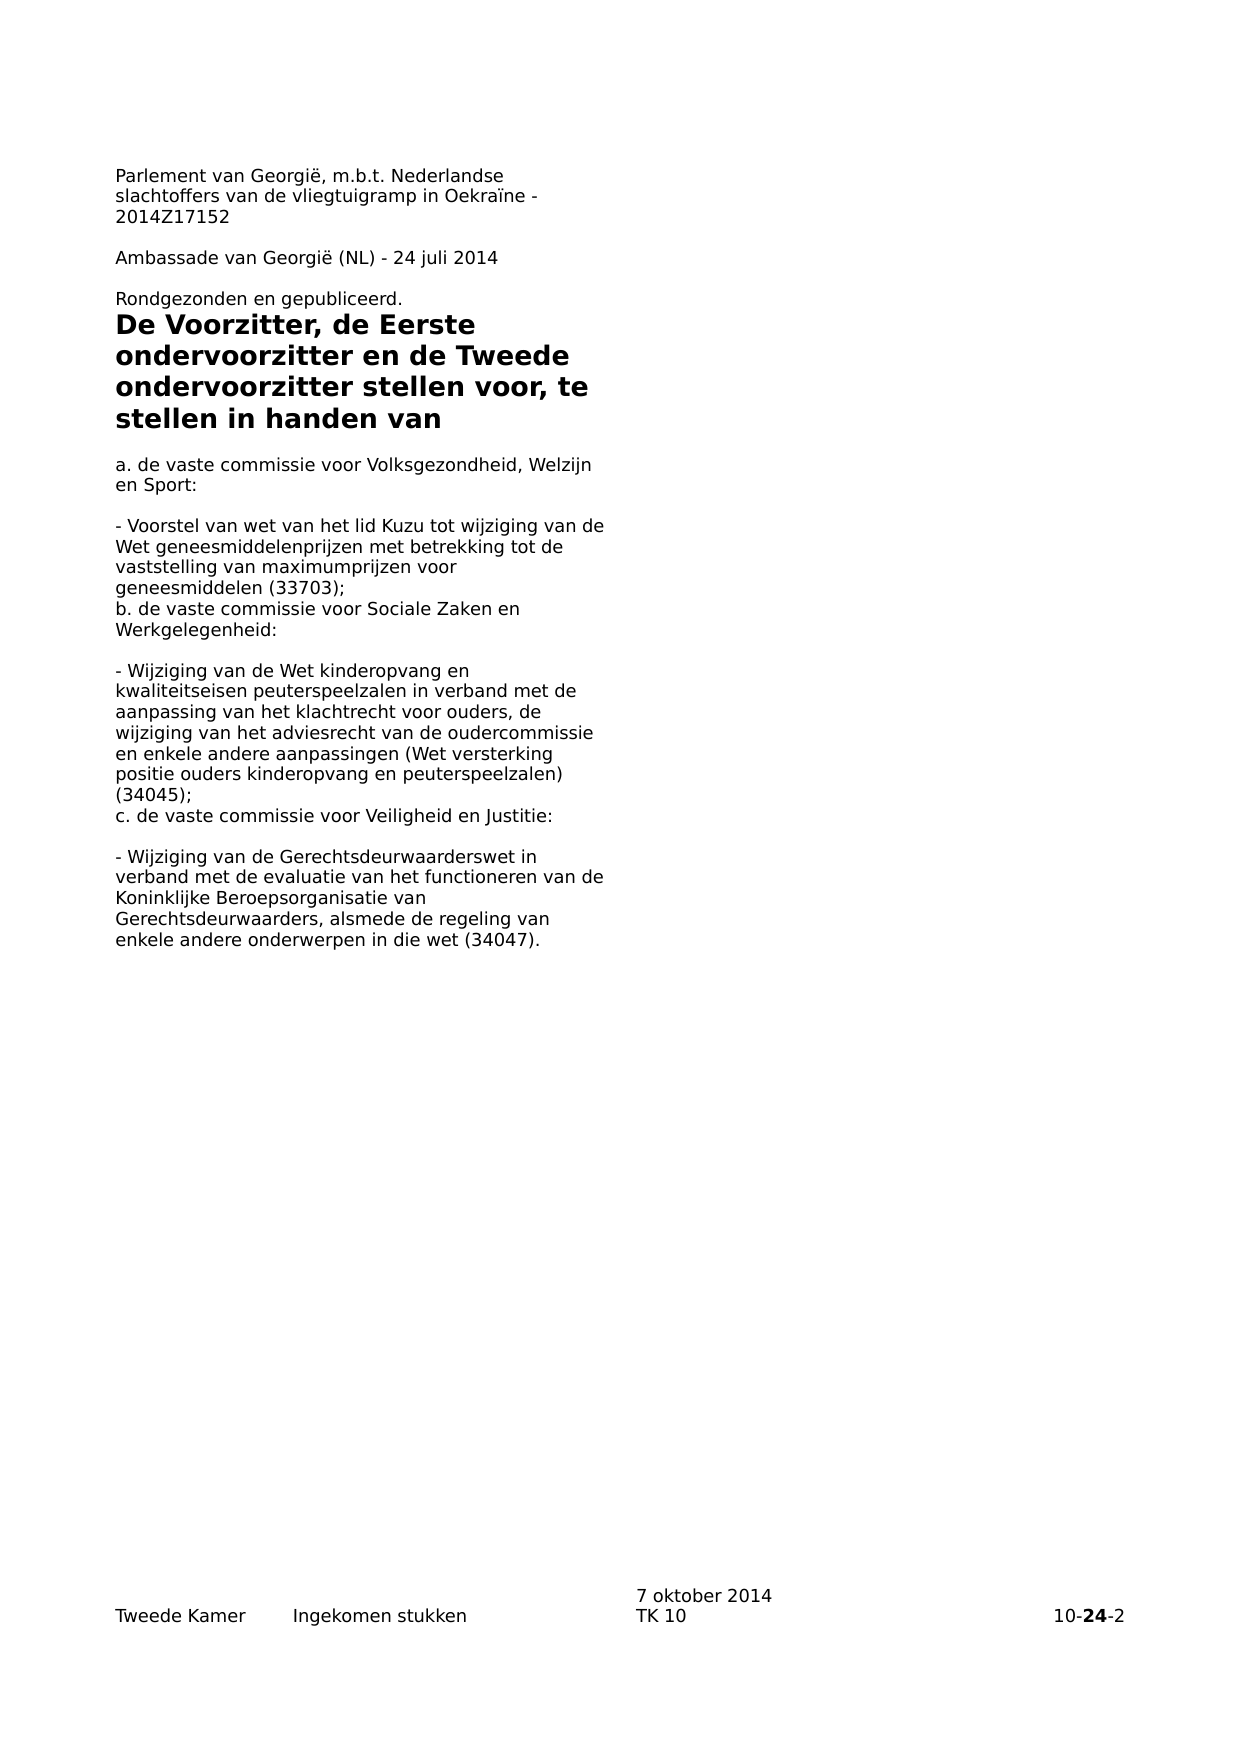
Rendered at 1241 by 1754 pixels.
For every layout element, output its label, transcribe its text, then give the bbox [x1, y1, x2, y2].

text - Wijziging van de Wet kinderopvang en kwaliteitseisen peuterspeelzalen in verband met de aanpassing van het klachtrecht voor ouders, de wijziging van het adviesrecht van de oudercommissie en enkele andere aanpassingen (Wet versterking positie ouders kinderopvang en peuterspeelzalen) (34045); [115, 661, 605, 806]
text c. de vaste commissie voor Veiligheid en Justitie: [115, 806, 605, 826]
text a. de vaste commissie voor Volksgezondheid, Welzijn en Sport: [115, 454, 605, 496]
text b. de vaste commissie voor Sociale Zaken en Werkgelegenheid: [115, 599, 605, 641]
text Rondgezonden en gepubliceerd. [115, 288, 605, 309]
title De Voorzitter, de Eerste ondervoorzitter en de Tweede ondervoorzitter stellen voor, te stellen in handen van [115, 309, 605, 434]
text Parlement van Georgië, m.b.t. Nederlandse slachtoffers van de vliegtuigramp in Oekraïne - 2014Z17152 [115, 165, 605, 228]
text Ambassade van Georgië (NL) - 24 juli 2014 [115, 248, 605, 268]
text - Voorstel van wet van het lid Kuzu tot wijziging van de Wet geneesmiddelenprijzen met betrekking tot de vaststelling van maximumprijzen voor geneesmiddelen (33703); [115, 516, 605, 599]
text - Wijziging van de Gerechtsdeurwaarderswet in verband met de evaluatie van het functioneren van de Koninklijke Beroepsorganisatie van Gerechtsdeurwaarders, alsmede de regeling van enkele andere onderwerpen in die wet (34047). [115, 846, 605, 950]
